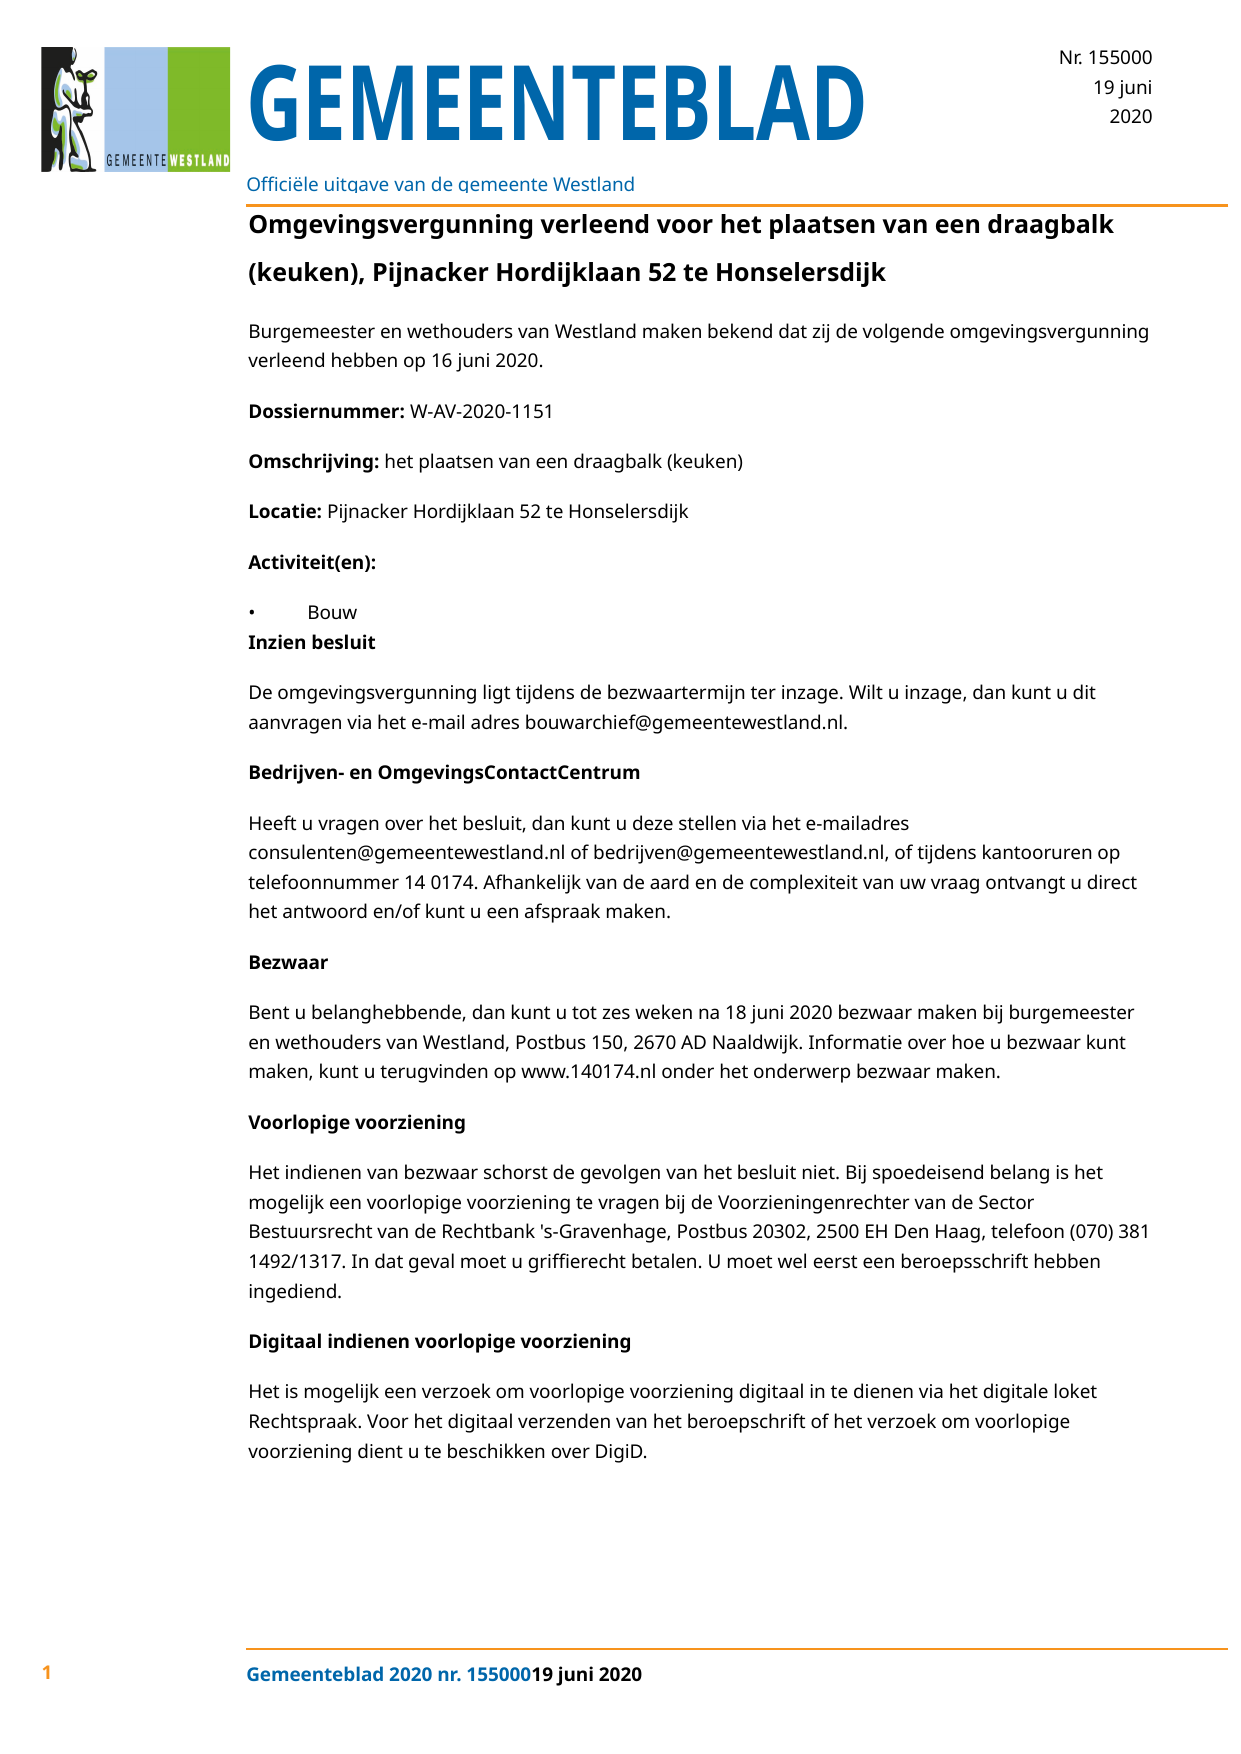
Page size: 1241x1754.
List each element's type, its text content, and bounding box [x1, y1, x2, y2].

text Activiteit(en): [248, 549, 1152, 575]
text Het indienen van bezwaar schorst de gevolgen van het besluit niet. Bij spoedeisend belang is het mogelijk een voorlopige voorziening te vragen bij de Voorzieningenrechter van de Sector Bestuursrecht van de Rechtbank 's-Gravenhage, Postbus 20302, 2500 EH Den Haag, telefoon (070) 381 1492/1317. In dat geval moet u griffierecht betalen. U moet wel eerst een beroepsschrift hebben ingediend. [248, 1159, 1152, 1304]
text Burgemeester en wethouders van Westland maken bekend dat zij de volgende omgevingsvergunning verleend hebben op 16 juni 2020. [248, 318, 1152, 373]
text Voorlopige voorziening [248, 1109, 1152, 1135]
text Bedrijven- en OmgevingsContactCentrum [248, 759, 1152, 785]
list Bouw [248, 599, 1152, 625]
text Digitaal indienen voorlopige voorziening [248, 1328, 1152, 1354]
text Omschrijving: het plaatsen van een draagbalk (keuken) [248, 448, 1152, 474]
text De omgevingsvergunning ligt tijdens de bezwaartermijn ter inzage. Wilt u inzage, dan kunt u dit aanvragen via het e-mail adres bouwarchief@gemeentewestland.nl. [248, 679, 1152, 735]
text Locatie: Pijnacker Hordijklaan 52 te Honselersdijk [248, 499, 1152, 524]
text Inzien besluit [248, 629, 1152, 655]
text Het is mogelijk een verzoek om voorlopige voorziening digitaal in te dienen via het digitale loket Rechtspraak. Voor het digitaal verzenden van het beroepschrift of het verzoek om voorlopige voorziening dient u te beschikken over DigiD. [248, 1379, 1152, 1464]
picture [41, 47, 231, 172]
text Bezwaar [248, 949, 1152, 975]
text Omgevingsvergunning verleend voor het plaatsen van een draagbalk (keuken), Pijnacker Hordijklaan 52 te Honselersdijk [248, 207, 1152, 288]
text Dossiernummer: W-AV-2020-1151 [248, 398, 1152, 424]
text Bent u belanghebbende, dan kunt u tot zes weken na 18 juni 2020 bezwaar maken bij burgemeester en wethouders van Westland, Postbus 150, 2670 AD Naaldwijk. Informatie over hoe u bezwaar kunt maken, kunt u terugvinden op www.140174.nl onder het onderwerp bezwaar maken. [248, 999, 1152, 1084]
text Heeft u vragen over het besluit, dan kunt u deze stellen via het e-mailadres consulenten@gemeentewestland.nl of bedrijven@gemeentewestland.nl, of tijdens kantooruren op telefoonnummer 14 0174. Afhankelijk van de aard en de complexiteit van uw vraag ontvangt u direct het antwoord en/of kunt u een afspraak maken. [248, 810, 1152, 924]
